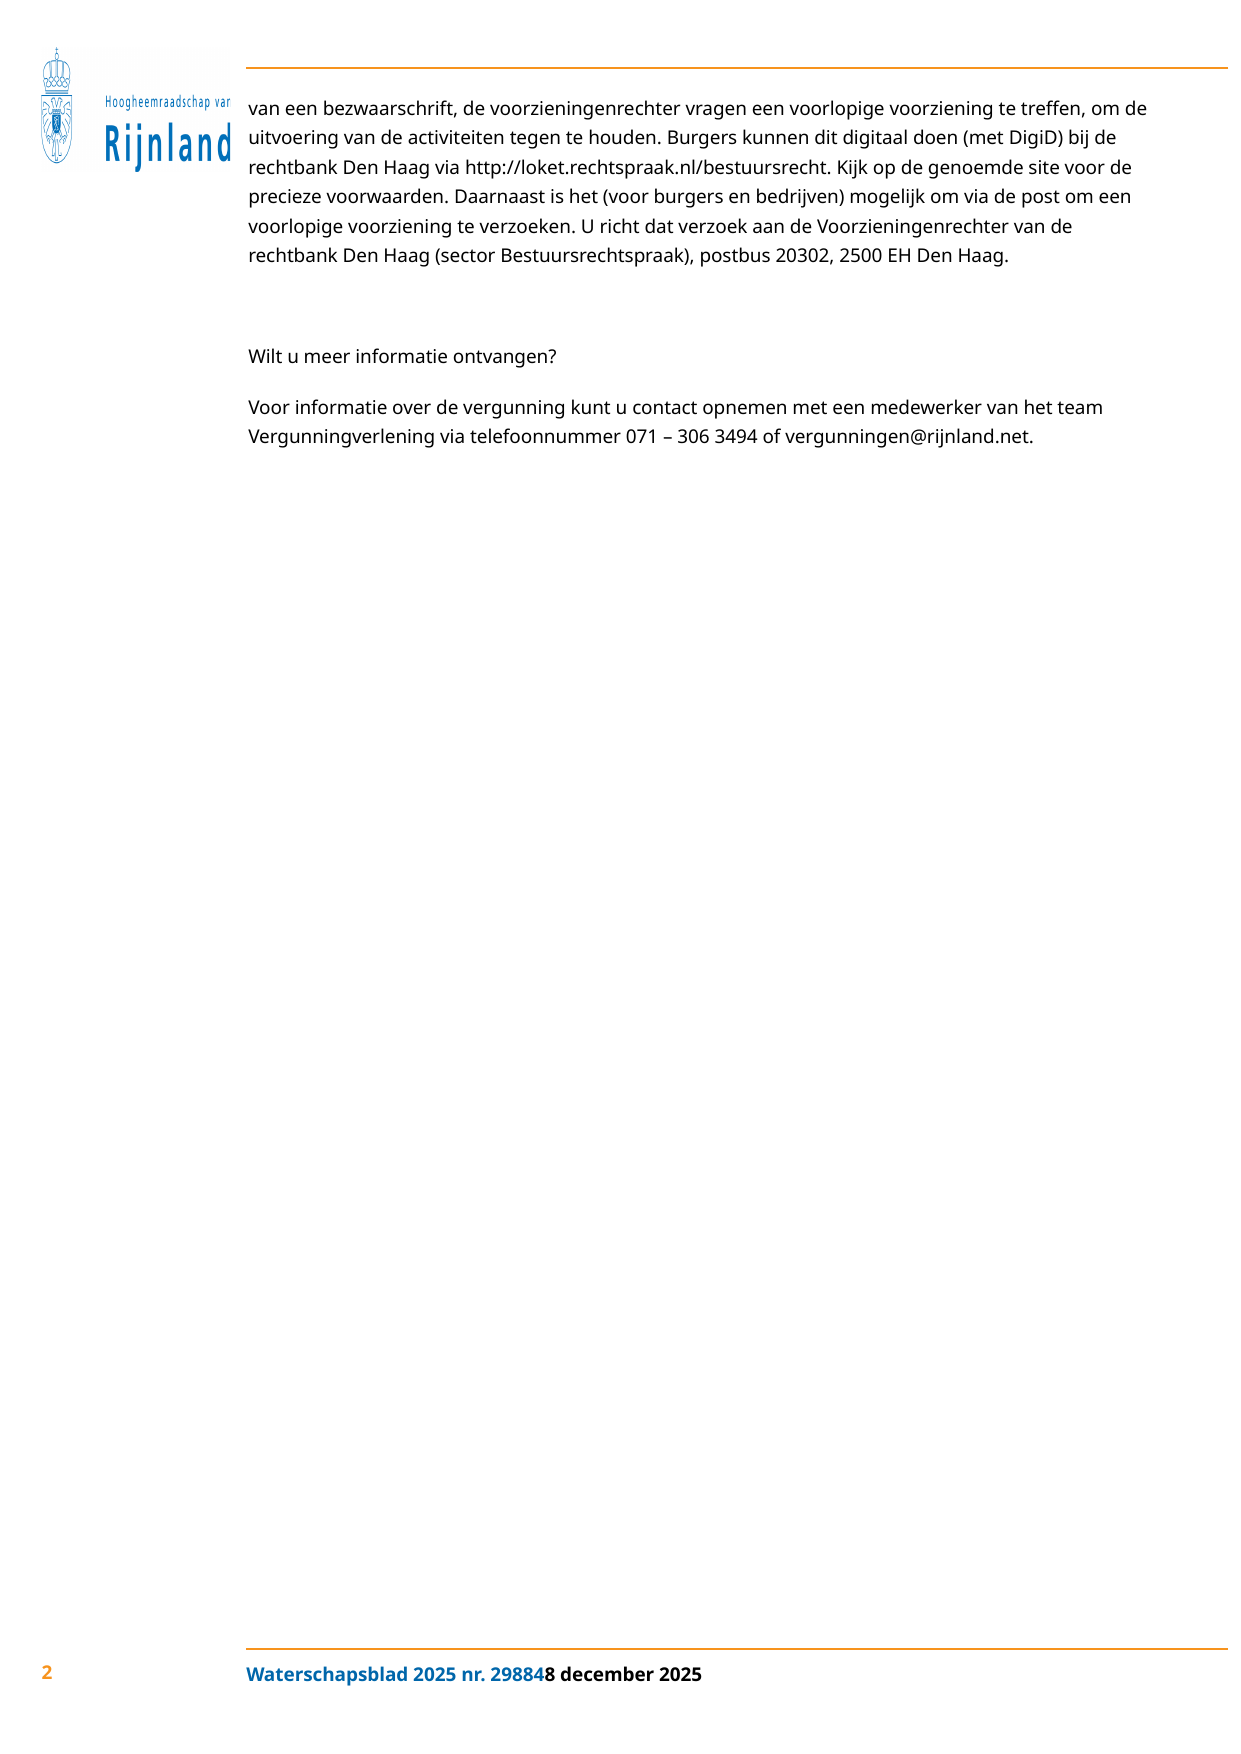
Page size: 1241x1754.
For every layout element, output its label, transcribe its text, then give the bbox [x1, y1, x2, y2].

picture [41, 47, 231, 172]
text Voor informatie over de vergunning kunt u contact opnemen met een medewerker van het team Vergunningverlening via telefoonnummer 071 – 306 3494 of vergunningen@rijnland.net. [248, 394, 1152, 449]
text Wilt u meer informatie ontvangen? [248, 343, 1152, 369]
text van een bezwaarschrift, de voorzieningenrechter vragen een voorlopige voorziening te treffen, om de uitvoering van de activiteiten tegen te houden. Burgers kunnen dit digitaal doen (met DigiD) bij de rechtbank Den Haag via http://loket.rechtspraak.nl/bestuursrecht. Kijk op de genoemde site voor de precieze voorwaarden. Daarnaast is het (voor burgers en bedrijven) mogelijk om via de post om een voorlopige voorziening te verzoeken. U richt dat verzoek aan de Voorzieningenrechter van de rechtbank Den Haag (sector Bestuursrechtspraak), postbus 20302, 2500 EH Den Haag. [248, 95, 1152, 268]
